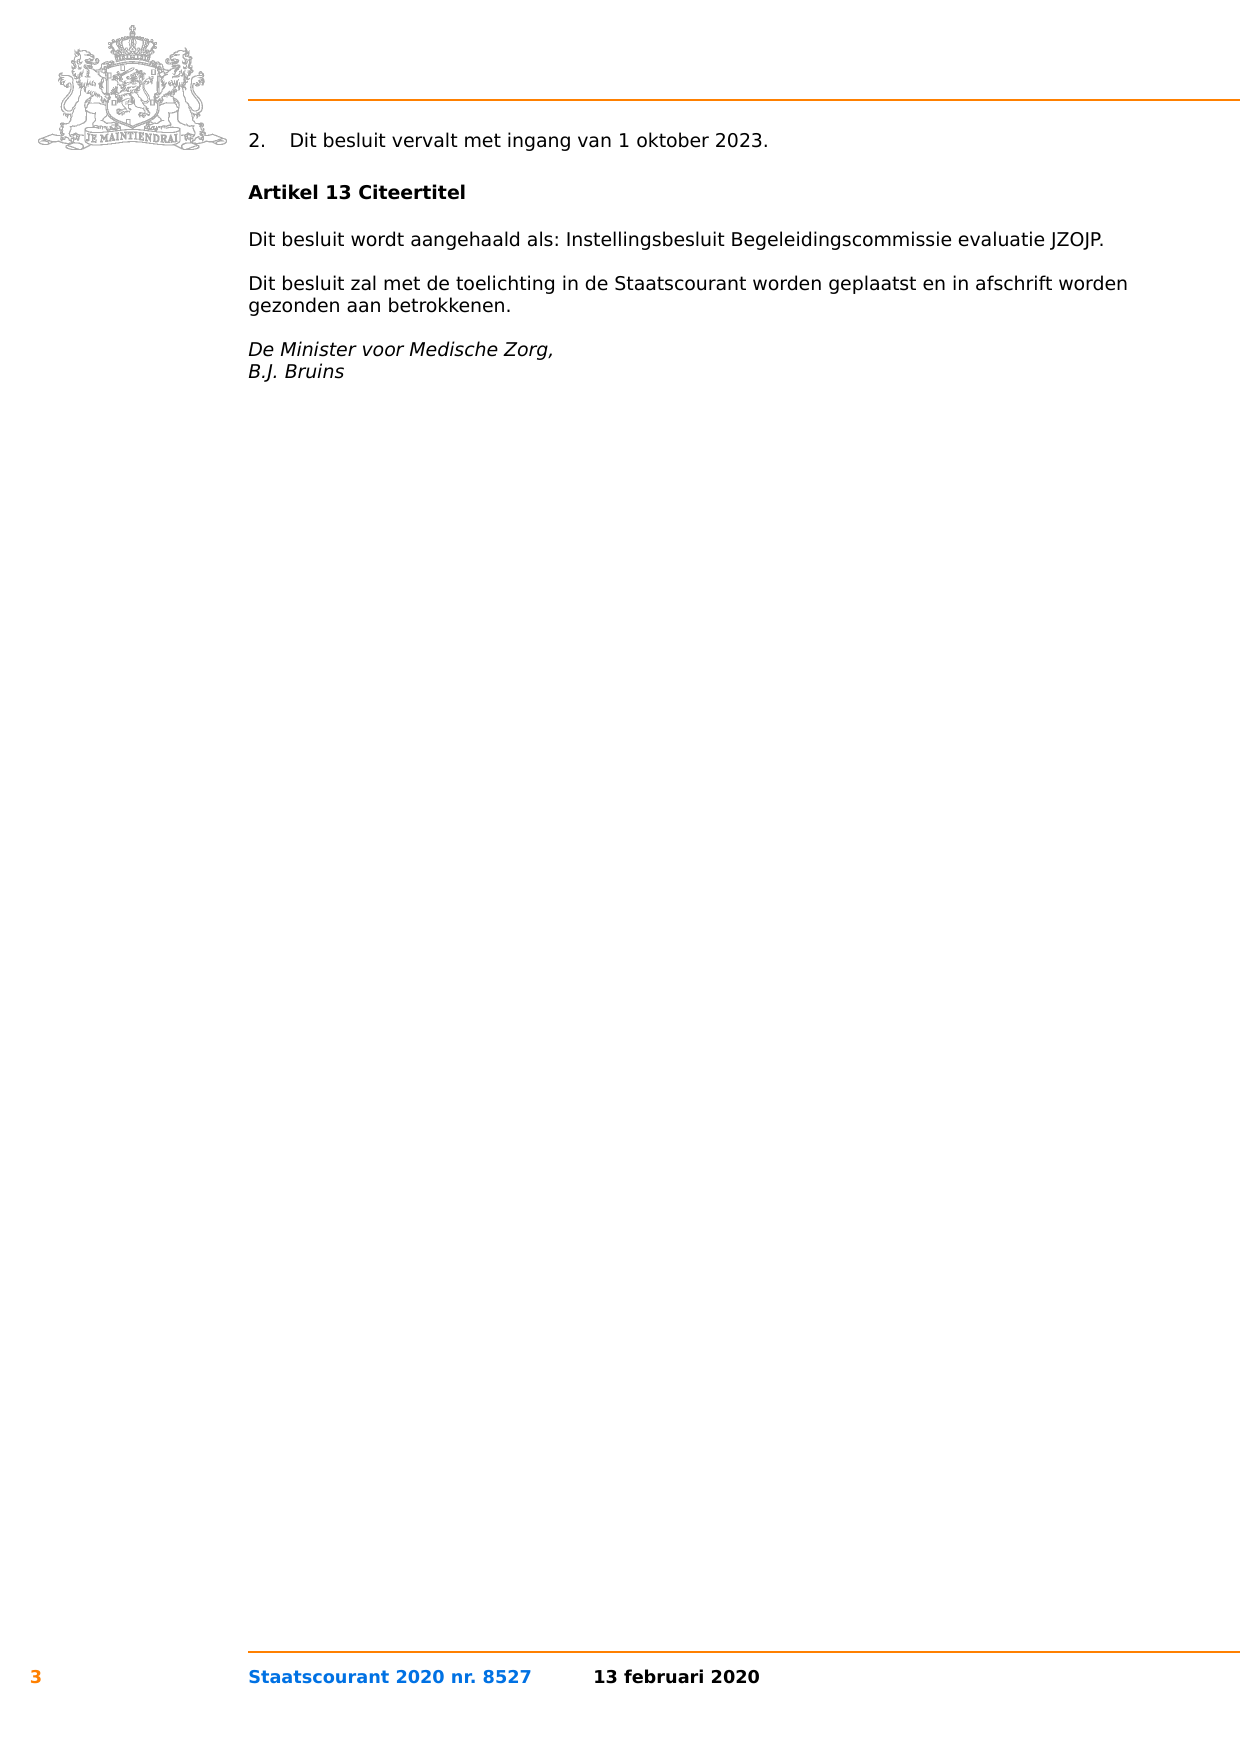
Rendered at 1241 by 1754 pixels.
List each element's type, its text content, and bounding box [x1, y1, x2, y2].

subtitle Artikel 13 Citeertitel [248, 182, 1163, 204]
text Dit besluit wordt aangehaald als: Instellingsbesluit Begeleidingscommissie evaluatie JZOJP. [248, 229, 1163, 251]
text Dit besluit zal met de toelichting in de Staatscourant worden geplaatst en in afschrift worden gezonden aan betrokkenen. [248, 273, 1163, 317]
text De Minister voor Medische Zorg, B.J. Bruins [248, 338, 1163, 382]
text 2. Dit besluit vervalt met ingang van 1 oktober 2023. [248, 130, 1163, 152]
picture [38, 25, 227, 150]
